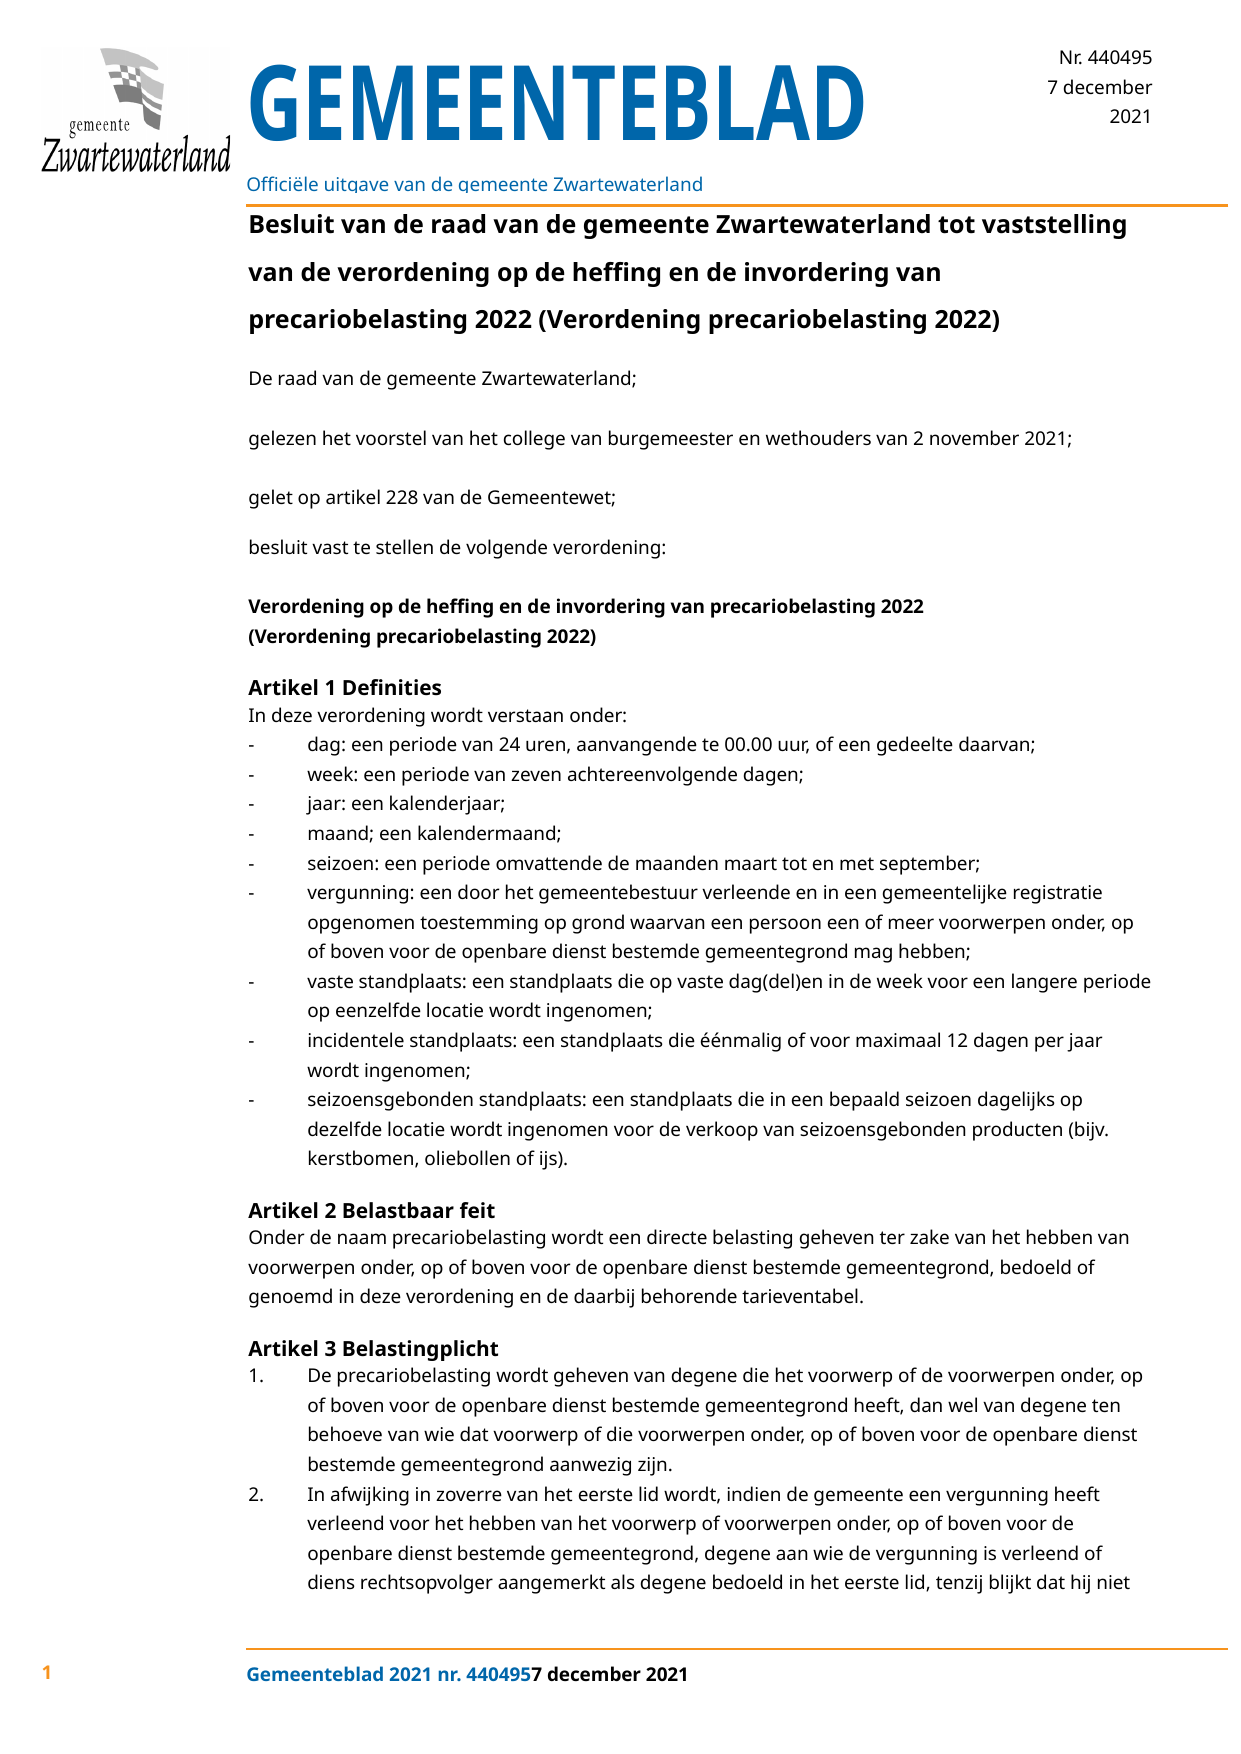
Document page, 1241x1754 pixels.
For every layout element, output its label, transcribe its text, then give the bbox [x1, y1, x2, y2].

list vaste standplaats: een standplaats die op vaste dag(del)en in de week voor een langere periode op eenzelfde locatie wordt ingenomen; [248, 968, 1152, 1023]
text gelet op artikel 228 van de Gemeentewet; [248, 484, 1152, 509]
text besluit vast te stellen de volgende verordening: [248, 534, 1152, 560]
text De raad van de gemeente Zwartewaterland; [248, 366, 1152, 391]
text Artikel 3 Belastingplicht [248, 1334, 1152, 1362]
list week: een periode van zeven achtereenvolgende dagen; [248, 761, 1152, 787]
text (Verordening precariobelasting 2022) [248, 623, 1152, 649]
picture [41, 47, 231, 172]
list jaar: een kalenderjaar; [248, 791, 1152, 816]
list vergunning: een door het gemeentebestuur verleende en in een gemeentelijke registratie opgenomen toestemming op grond waarvan een persoon een of meer voorwerpen onder, op of boven voor de openbare dienst bestemde gemeentegrond mag hebben; [248, 879, 1152, 964]
text Besluit van de raad van de gemeente Zwartewaterland tot vaststelling van de verordening op de heffing en de invordering van precariobelasting 2022 (Verordening precariobelasting 2022) [248, 207, 1152, 336]
list seizoen: een periode omvattende de maanden maart tot en met september; [248, 850, 1152, 875]
list dag: een periode van 24 uren, aanvangende te 00.00 uur, of een gedeelte daarvan; [248, 731, 1152, 757]
text Verordening op de heffing en de invordering van precariobelasting 2022 [248, 593, 1152, 619]
text Artikel 2 Belastbaar feit [248, 1196, 1152, 1224]
list maand; een kalendermaand; [248, 820, 1152, 846]
text gelezen het voorstel van het college van burgemeester en wethouders van 2 november 2021; [248, 425, 1152, 450]
list seizoensgebonden standplaats: een standplaats die in een bepaald seizoen dagelijks op dezelfde locatie wordt ingenomen voor de verkoop van seizoensgebonden producten (bijv. kerstbomen, oliebollen of ijs). [248, 1086, 1152, 1171]
text In deze verordening wordt verstaan onder: [248, 702, 1152, 727]
text Artikel 1 Definities [248, 673, 1152, 702]
text Onder de naam precariobelasting wordt een directe belasting geheven ter zake van het hebben van voorwerpen onder, op of boven voor de openbare dienst bestemde gemeentegrond, bedoeld of genoemd in deze verordening en de daarbij behorende tarieventabel. [248, 1224, 1152, 1309]
list De precariobelasting wordt geheven van degene die het voorwerp of de voorwerpen onder, op of boven voor de openbare dienst bestemde gemeentegrond heeft, dan wel van degene ten behoeve van wie dat voorwerp of die voorwerpen onder, op of boven voor de openbare dienst bestemde gemeentegrond aanwezig zijn. [248, 1362, 1152, 1477]
list In afwijking in zoverre van het eerste lid wordt, indien de gemeente een vergunning heeft verleend voor het hebben van het voorwerp of voorwerpen onder, op of boven voor de openbare dienst bestemde gemeentegrond, degene aan wie de vergunning is verleend of diens rechtsopvolger aangemerkt als degene bedoeld in het eerste lid, tenzij blijkt dat hij niet [248, 1481, 1152, 1595]
list incidentele standplaats: een standplaats die éénmalig of voor maximaal 12 dagen per jaar wordt ingenomen; [248, 1027, 1152, 1082]
